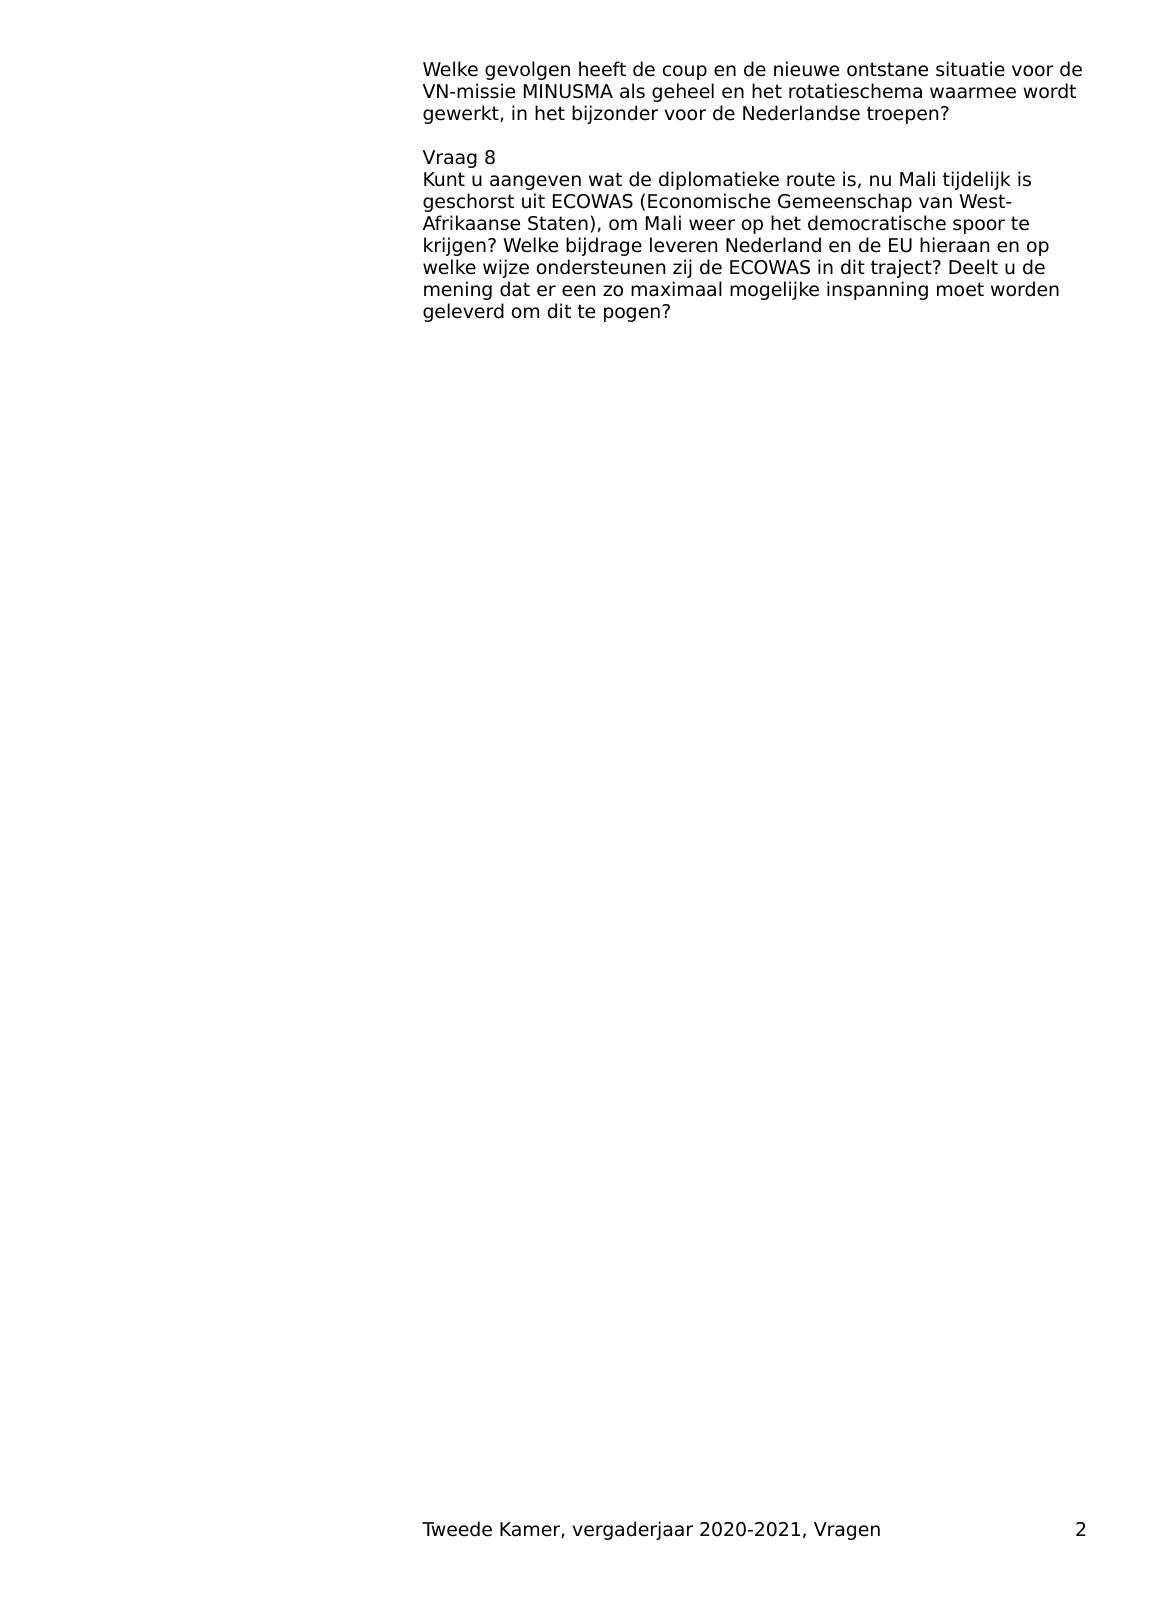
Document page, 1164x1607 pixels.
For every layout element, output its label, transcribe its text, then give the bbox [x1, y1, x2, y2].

text Kunt u aangeven wat de diplomatieke route is, nu Mali tijdelijk is geschorst uit ECOWAS (Economische Gemeenschap van West-Afrikaanse Staten), om Mali weer op het democratische spoor te krijgen? Welke bijdrage leveren Nederland en de EU hieraan en op welke wijze ondersteunen zij de ECOWAS in dit traject? Deelt u de mening dat er een zo maximaal mogelijke inspanning moet worden geleverd om dit te pogen? [422, 169, 1087, 323]
text Welke gevolgen heeft de coup en de nieuwe ontstane situatie voor de VN-missie MINUSMA als geheel en het rotatieschema waarmee wordt gewerkt, in het bijzonder voor de Nederlandse troepen? [422, 59, 1087, 125]
text Vraag 8 [422, 147, 1087, 169]
